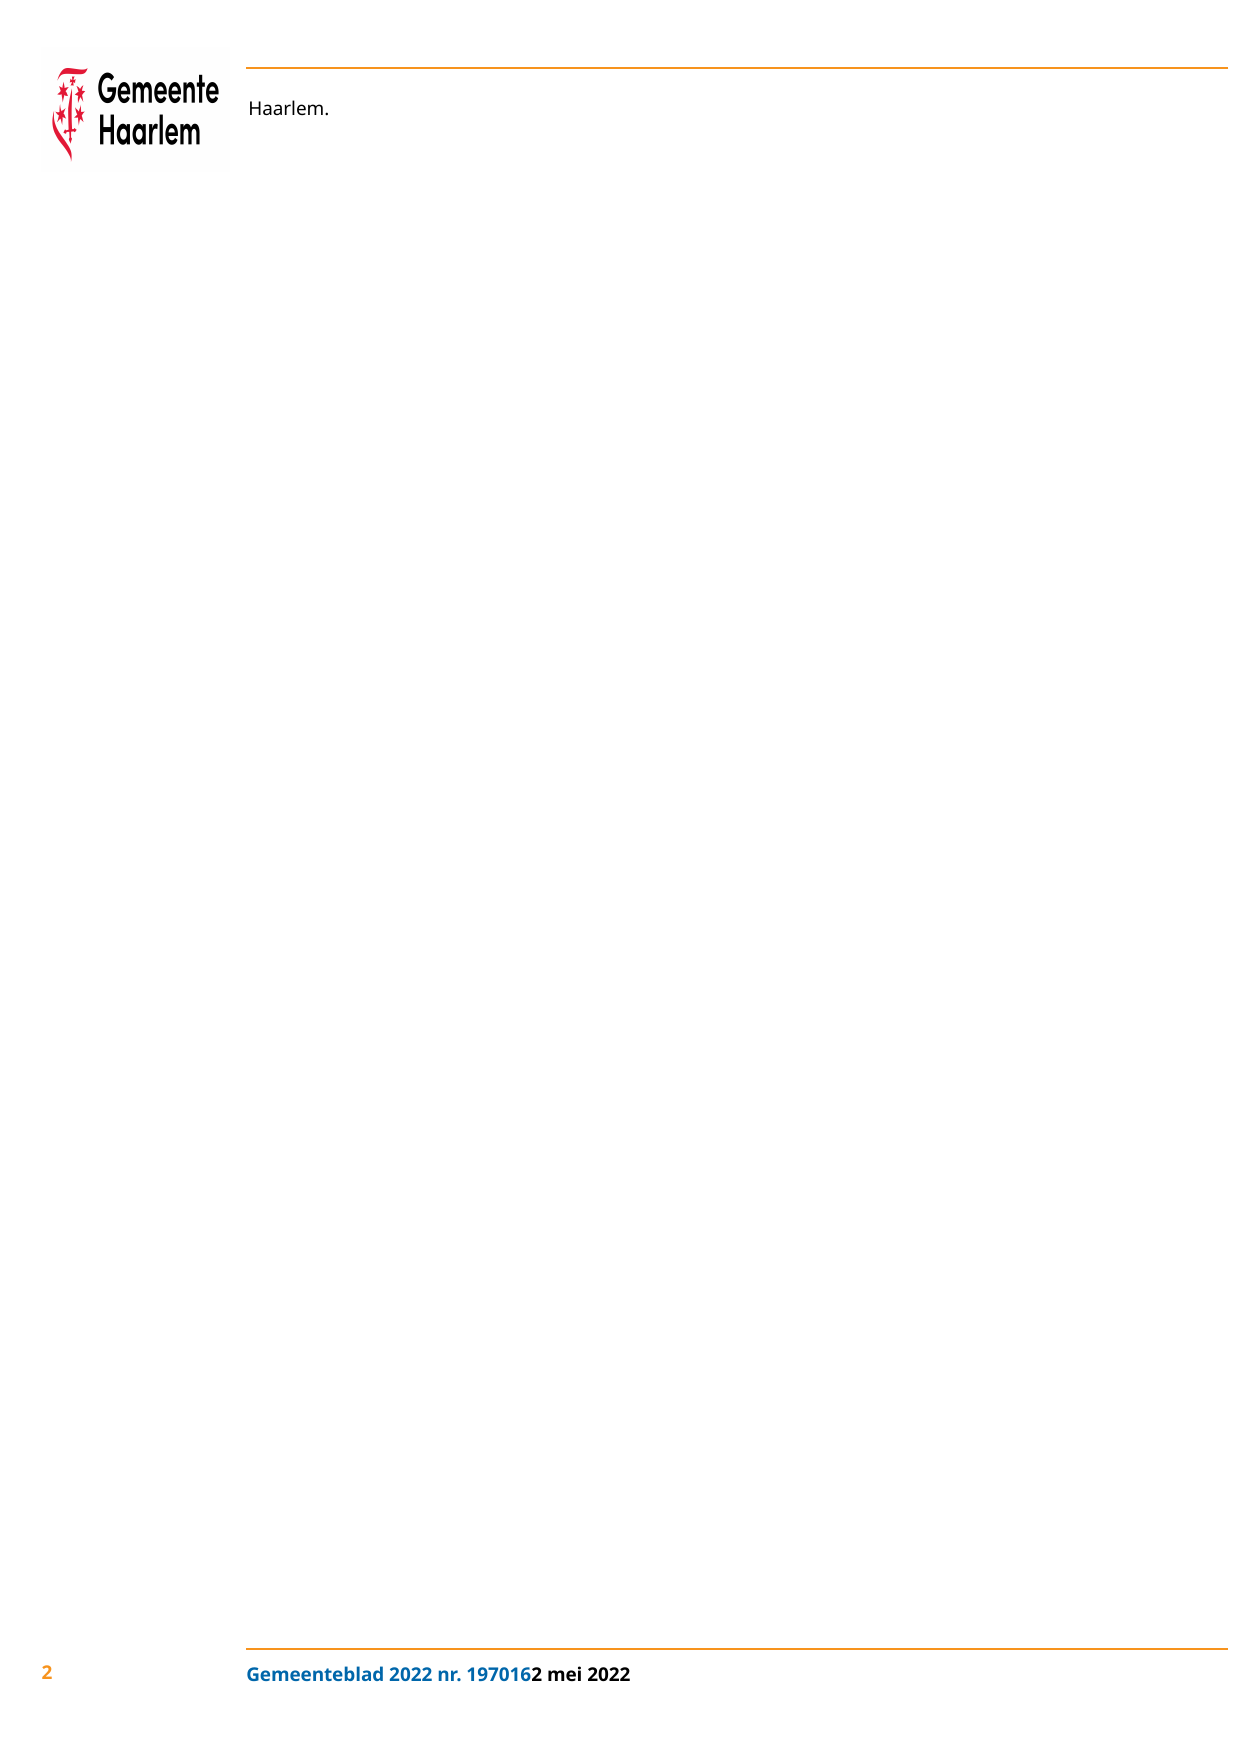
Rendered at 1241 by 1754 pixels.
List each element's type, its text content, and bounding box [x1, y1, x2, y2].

picture [41, 47, 231, 172]
text Haarlem. [248, 95, 1152, 121]
